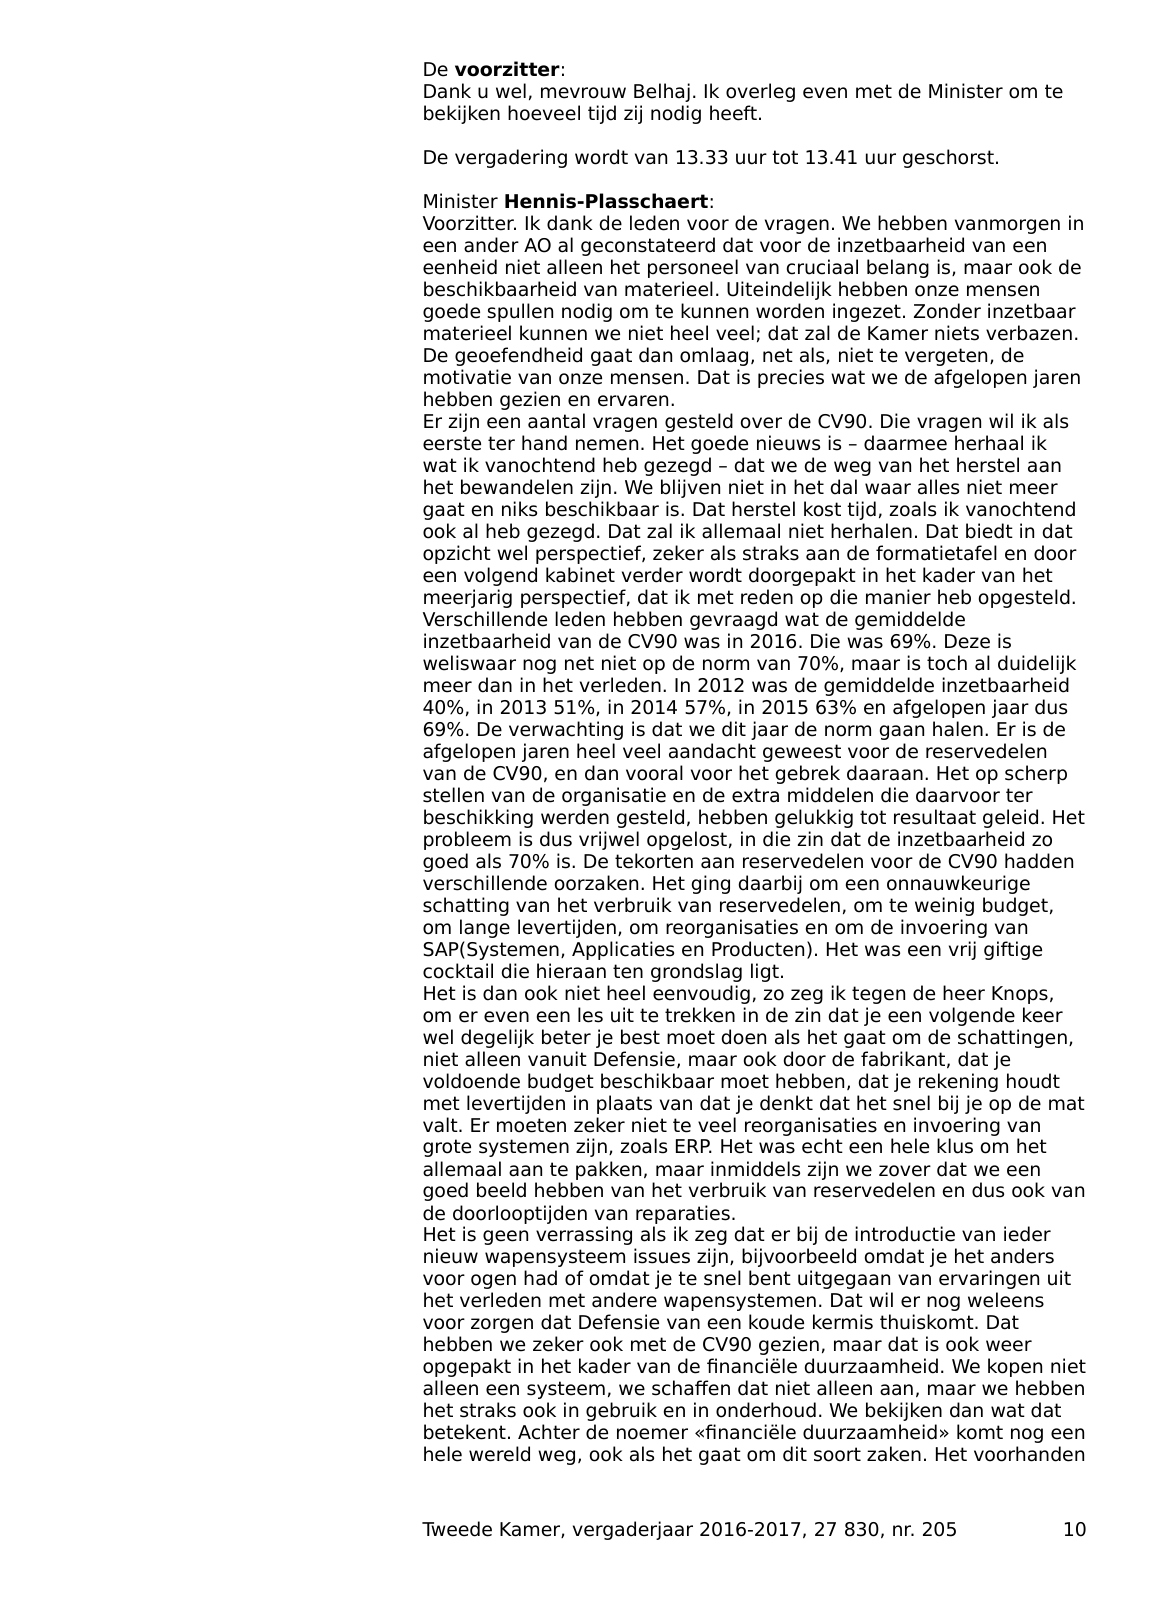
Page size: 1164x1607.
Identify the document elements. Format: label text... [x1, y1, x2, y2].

text Dank u wel, mevrouw Belhaj. Ik overleg even met de Minister om te bekijken hoeveel tijd zij nodig heeft. [422, 81, 1087, 125]
text De vergadering wordt van 13.33 uur tot 13.41 uur geschorst. [422, 147, 1087, 169]
text Er zijn een aantal vragen gesteld over de CV90. Die vragen wil ik als eerste ter hand nemen. Het goede nieuws is – daarmee herhaal ik wat ik vanochtend heb gezegd – dat we de weg van het herstel aan het bewandelen zijn. We blijven niet in het dal waar alles niet meer gaat en niks beschikbaar is. Dat herstel kost tijd, zoals ik vanochtend ook al heb gezegd. Dat zal ik allemaal niet herhalen. Dat biedt in dat opzicht wel perspectief, zeker als straks aan de formatietafel en door een volgend kabinet verder wordt doorgepakt in het kader van het meerjarig perspectief, dat ik met reden op die manier heb opgesteld. [422, 411, 1087, 609]
text Minister Hennis-Plasschaert: [422, 191, 1087, 213]
text Voorzitter. Ik dank de leden voor de vragen. We hebben vanmorgen in een ander AO al geconstateerd dat voor de inzetbaarheid van een eenheid niet alleen het personeel van cruciaal belang is, maar ook de beschikbaarheid van materieel. Uiteindelijk hebben onze mensen goede spullen nodig om te kunnen worden ingezet. Zonder inzetbaar materieel kunnen we niet heel veel; dat zal de Kamer niets verbazen. De geoefendheid gaat dan omlaag, net als, niet te vergeten, de motivatie van onze mensen. Dat is precies wat we de afgelopen jaren hebben gezien en ervaren. [422, 213, 1087, 411]
text Verschillende leden hebben gevraagd wat de gemiddelde inzetbaarheid van de CV90 was in 2016. Die was 69%. Deze is weliswaar nog net niet op de norm van 70%, maar is toch al duidelijk meer dan in het verleden. In 2012 was de gemiddelde inzetbaarheid 40%, in 2013 51%, in 2014 57%, in 2015 63% en afgelopen jaar dus 69%. De verwachting is dat we dit jaar de norm gaan halen. Er is de afgelopen jaren heel veel aandacht geweest voor de reservedelen van de CV90, en dan vooral voor het gebrek daaraan. Het op scherp stellen van de organisatie en de extra middelen die daarvoor ter beschikking werden gesteld, hebben gelukkig tot resultaat geleid. Het probleem is dus vrijwel opgelost, in die zin dat de inzetbaarheid zo goed als 70% is. De tekorten aan reservedelen voor de CV90 hadden verschillende oorzaken. Het ging daarbij om een onnauwkeurige schatting van het verbruik van reservedelen, om te weinig budget, om lange levertijden, om reorganisaties en om de invoering van SAP(Systemen, Applicaties en Producten). Het was een vrij giftige cocktail die hieraan ten grondslag ligt. [422, 609, 1087, 983]
text Het is geen verrassing als ik zeg dat er bij de introductie van ieder nieuw wapensysteem issues zijn, bijvoorbeeld omdat je het anders voor ogen had of omdat je te snel bent uitgegaan van ervaringen uit het verleden met andere wapensystemen. Dat wil er nog weleens voor zorgen dat Defensie van een koude kermis thuiskomt. Dat hebben we zeker ook met de CV90 gezien, maar dat is ook weer opgepakt in het kader van de financiële duurzaamheid. We kopen niet alleen een systeem, we schaffen dat niet alleen aan, maar we hebben het straks ook in gebruik en in onderhoud. We bekijken dan wat dat betekent. Achter de noemer «financiële duurzaamheid» komt nog een hele wereld weg, ook als het gaat om dit soort zaken. Het voorhanden [422, 1224, 1087, 1466]
text De voorzitter: [422, 59, 1087, 81]
text Het is dan ook niet heel eenvoudig, zo zeg ik tegen de heer Knops, om er even een les uit te trekken in de zin dat je een volgende keer wel degelijk beter je best moet doen als het gaat om de schattingen, niet alleen vanuit Defensie, maar ook door de fabrikant, dat je voldoende budget beschikbaar moet hebben, dat je rekening houdt met levertijden in plaats van dat je denkt dat het snel bij je op de mat valt. Er moeten zeker niet te veel reorganisaties en invoering van grote systemen zijn, zoals ERP. Het was echt een hele klus om het allemaal aan te pakken, maar inmiddels zijn we zover dat we een goed beeld hebben van het verbruik van reservedelen en dus ook van de doorlooptijden van reparaties. [422, 983, 1087, 1224]
